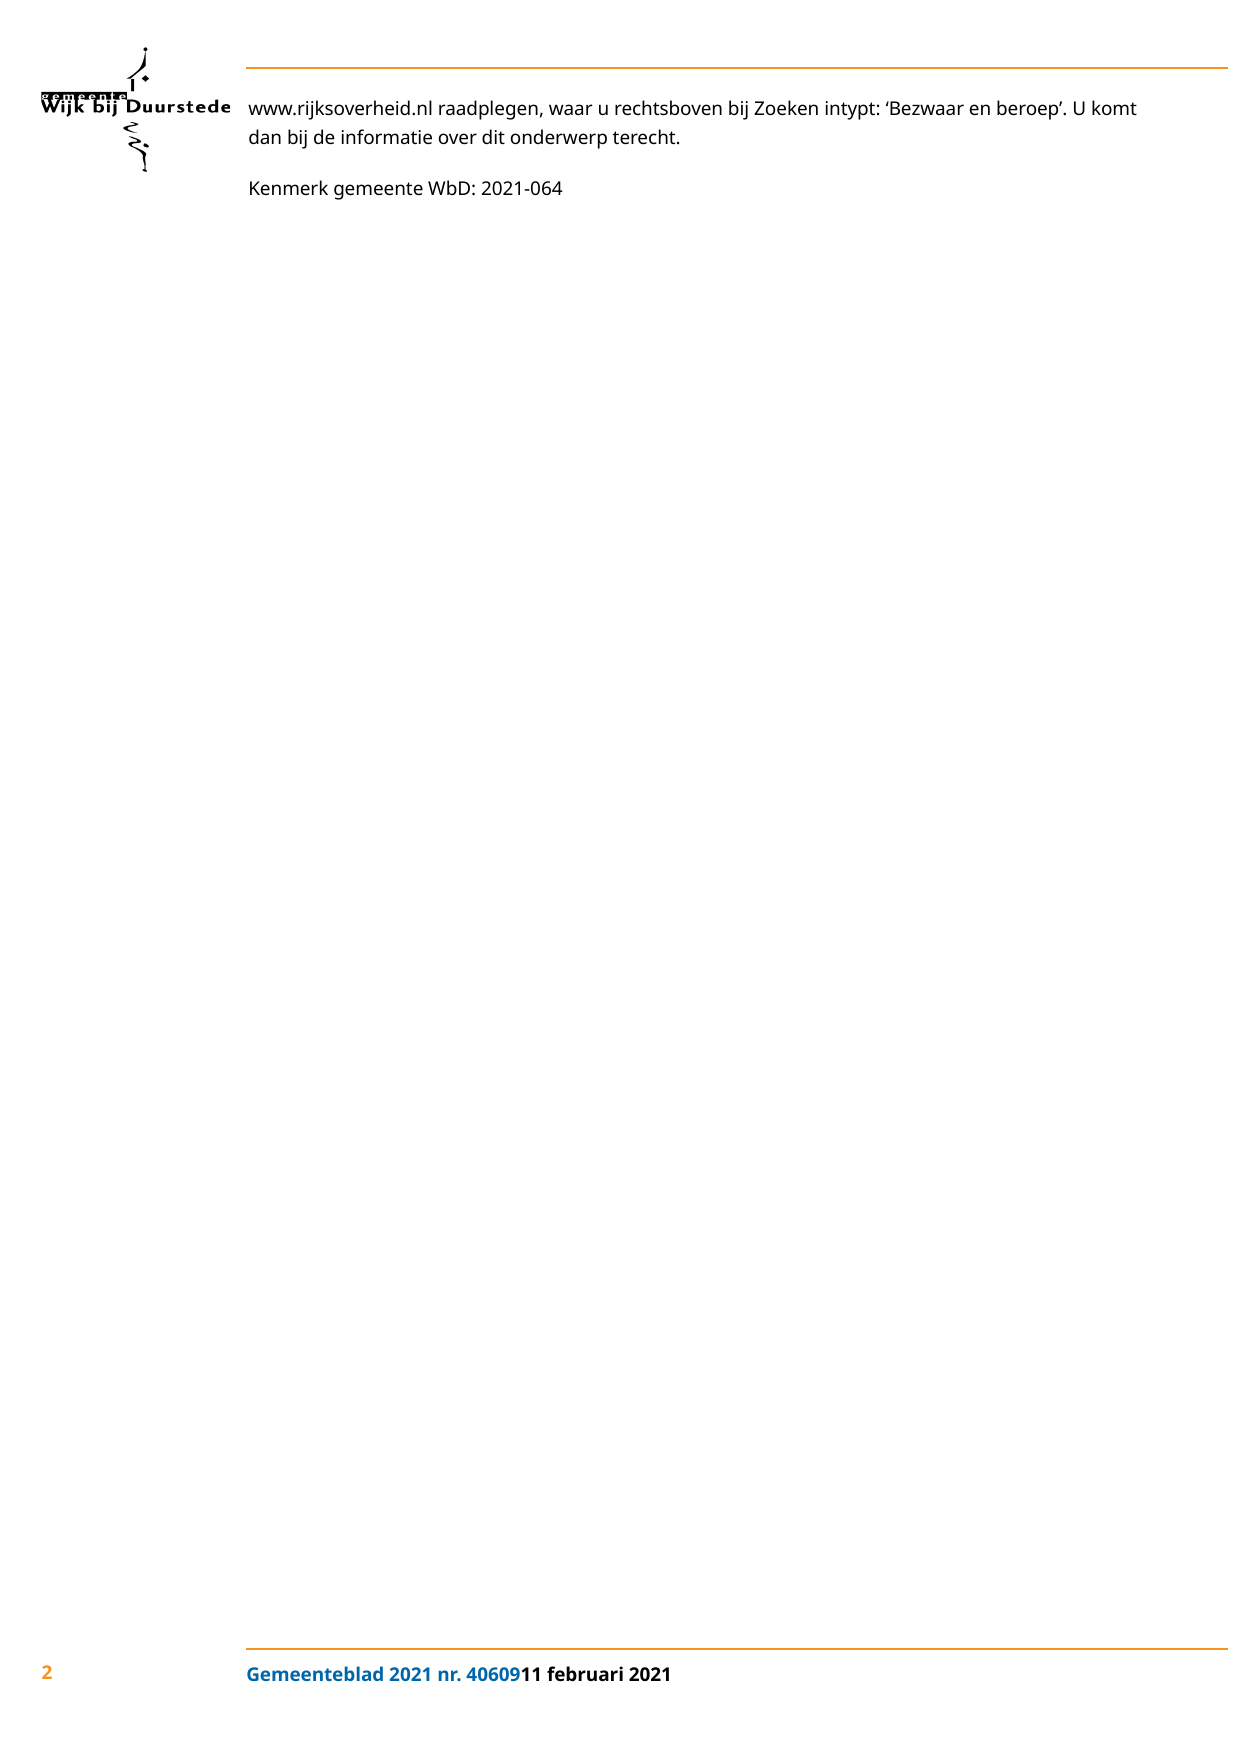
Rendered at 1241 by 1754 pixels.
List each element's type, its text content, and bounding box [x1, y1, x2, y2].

text Kenmerk gemeente WbD: 2021-064 [248, 175, 1152, 201]
picture [41, 47, 231, 172]
text www.rijksoverheid.nl raadplegen, waar u rechtsboven bij Zoeken intypt: ‘Bezwaar en beroep’. U komt dan bij de informatie over dit onderwerp terecht. [248, 95, 1152, 150]
